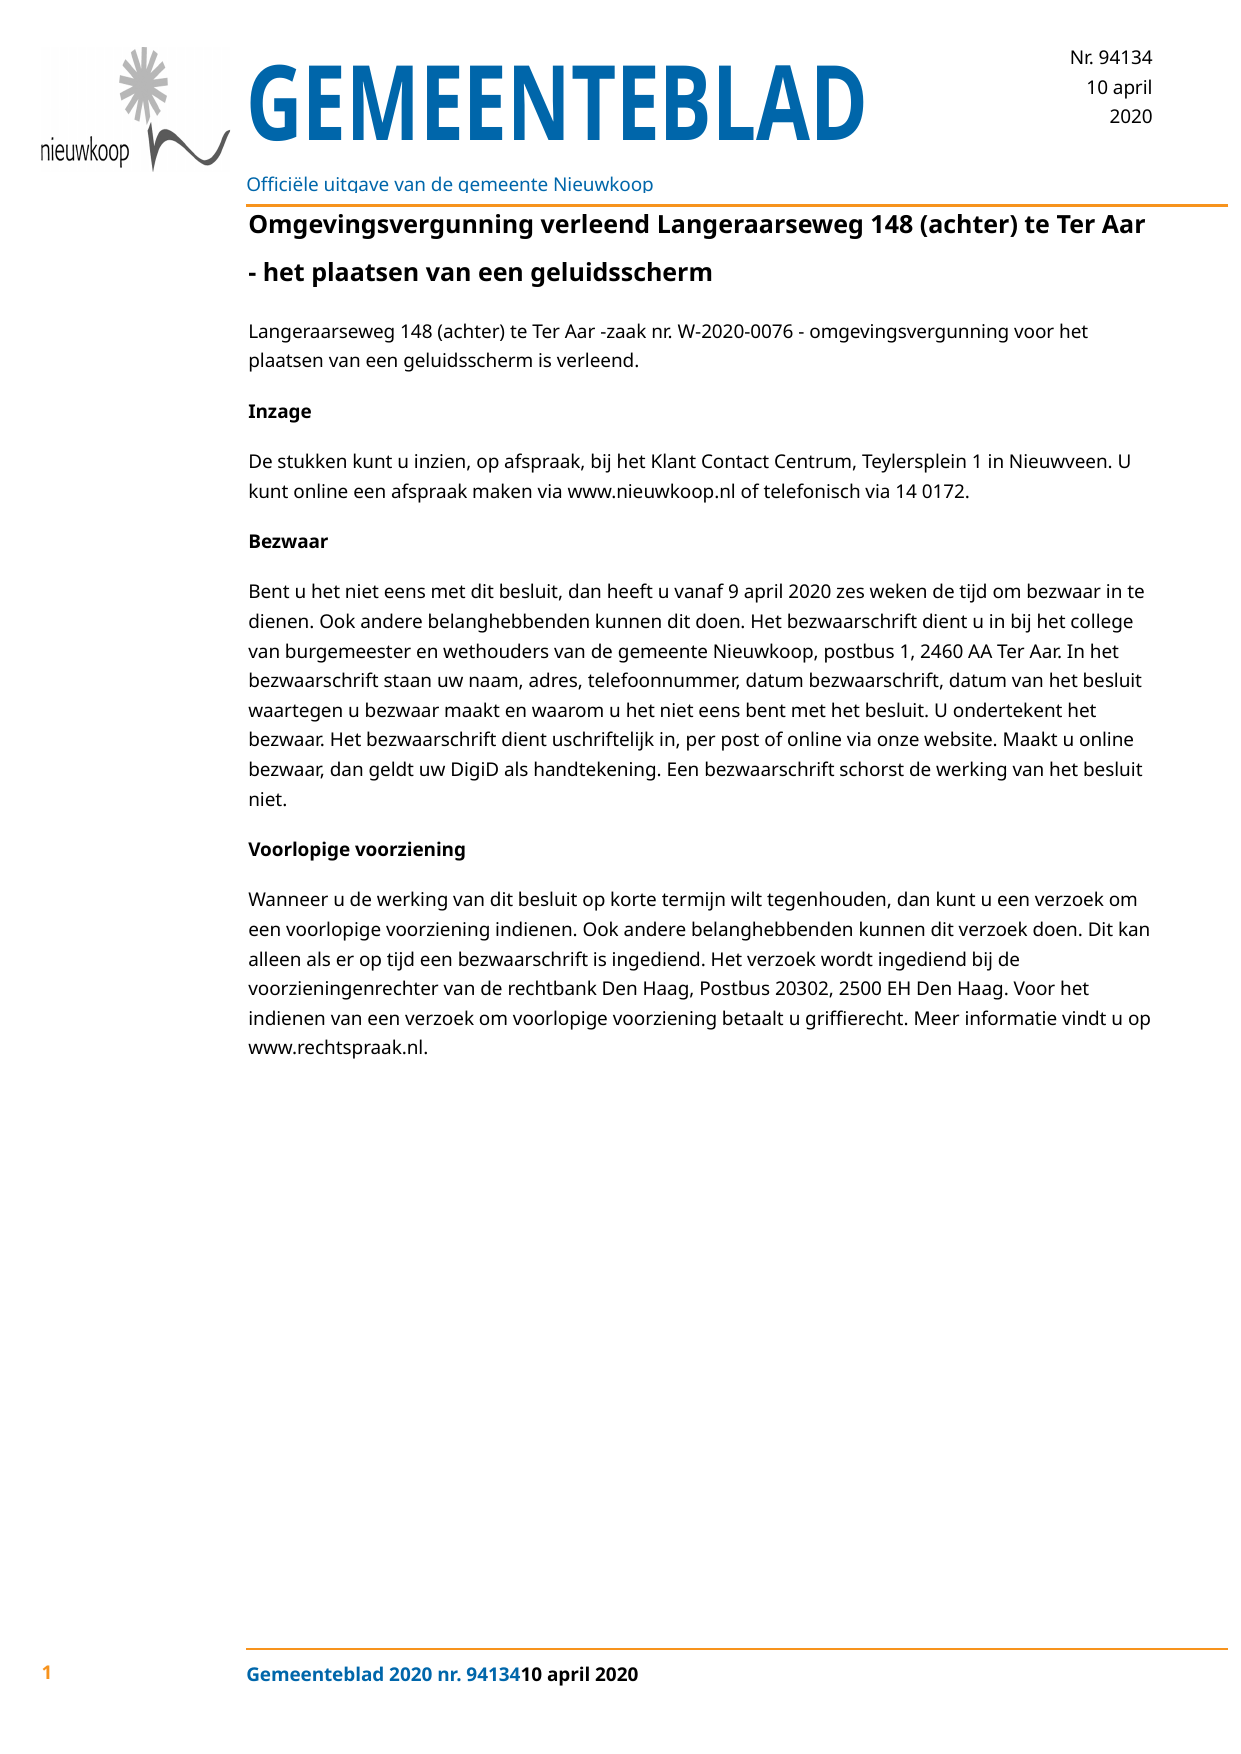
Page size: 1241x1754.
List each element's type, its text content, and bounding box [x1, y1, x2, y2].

text Voorlopige voorziening [248, 836, 1152, 862]
text Wanneer u de werking van dit besluit op korte termijn wilt tegenhouden, dan kunt u een verzoek om een voorlopige voorziening indienen. Ook andere belanghebbenden kunnen dit verzoek doen. Dit kan alleen als er op tijd een bezwaarschrift is ingediend. Het verzoek wordt ingediend bij de voorzieningenrechter van de rechtbank Den Haag, Postbus 20302, 2500 EH Den Haag. Voor het indienen van een verzoek om voorlopige voorziening betaalt u griffierecht. Meer informatie vindt u op www.rechtspraak.nl. [248, 887, 1152, 1060]
text Bent u het niet eens met dit besluit, dan heeft u vanaf 9 april 2020 zes weken de tijd om bezwaar in te dienen. Ook andere belanghebbenden kunnen dit doen. Het bezwaarschrift dient u in bij het college van burgemeester en wethouders van de gemeente Nieuwkoop, postbus 1, 2460 AA Ter Aar. In het bezwaarschrift staan uw naam, adres, telefoonnummer, datum bezwaarschrift, datum van het besluit waartegen u bezwaar maakt en waarom u het niet eens bent met het besluit. U ondertekent het bezwaar. Het bezwaarschrift dient uschriftelijk in, per post of online via onze website. Maakt u online bezwaar, dan geldt uw DigiD als handtekening. Een bezwaarschrift schorst de werking van het besluit niet. [248, 579, 1152, 812]
text Inzage [248, 398, 1152, 424]
text De stukken kunt u inzien, op afspraak, bij het Klant Contact Centrum, Teylersplein 1 in Nieuwveen. U kunt online een afspraak maken via www.nieuwkoop.nl of telefonisch via 14 0172. [248, 448, 1152, 504]
text Bezwaar [248, 528, 1152, 554]
text Omgevingsvergunning verleend Langeraarseweg 148 (achter) te Ter Aar - het plaatsen van een geluidsscherm [248, 207, 1152, 288]
picture [41, 47, 231, 172]
text Langeraarseweg 148 (achter) te Ter Aar -zaak nr. W-2020-0076 - omgevingsvergunning voor het plaatsen van een geluidsscherm is verleend. [248, 318, 1152, 373]
